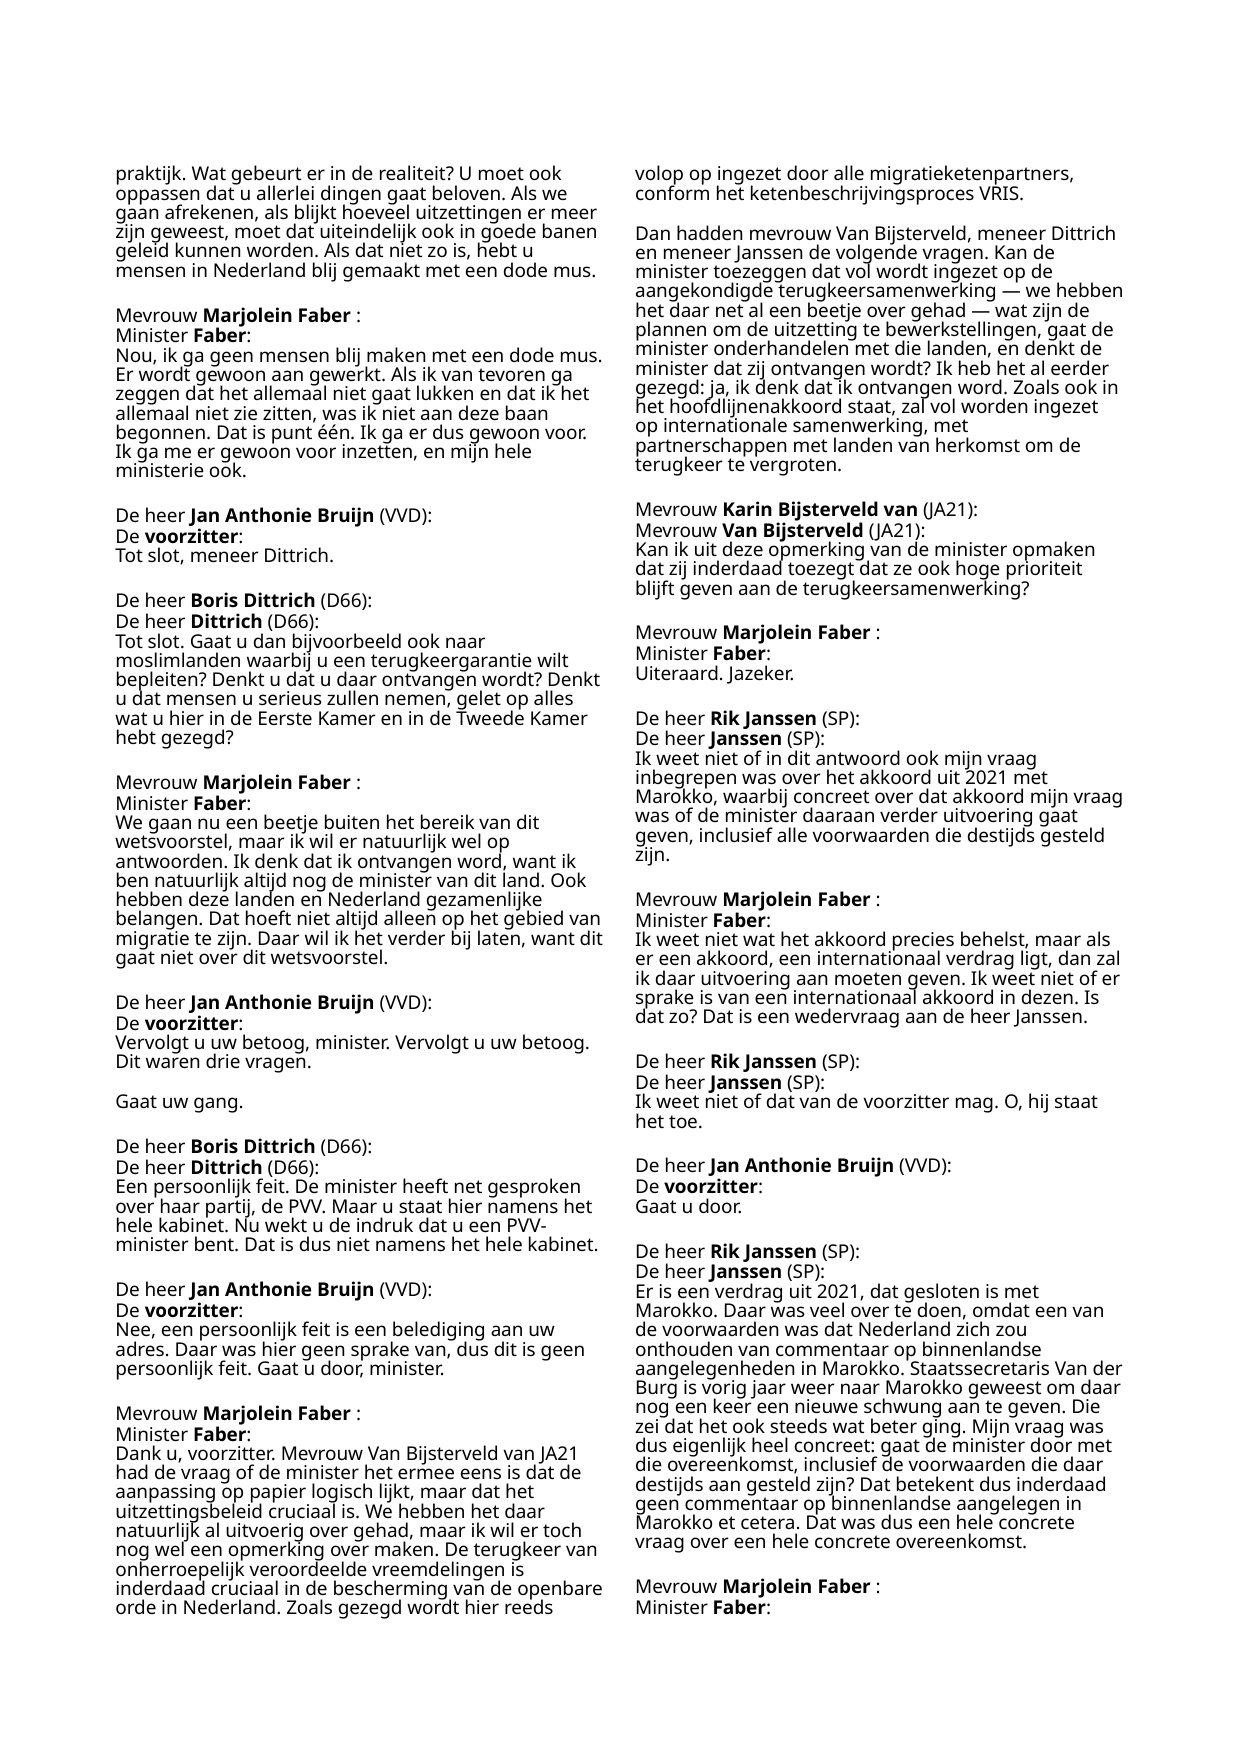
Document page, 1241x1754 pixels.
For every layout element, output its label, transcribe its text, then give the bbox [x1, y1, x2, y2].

text De heer Jan Anthonie Bruijn (VVD): [115, 502, 605, 528]
text Kan ik uit deze opmerking van de minister opmaken dat zij inderdaad toezegt dat ze ook hoge prioriteit blijft geven aan de terugkeersamenwerking? [635, 541, 1125, 599]
text De heer Jan Anthonie Bruijn (VVD): [635, 1153, 1125, 1178]
text Uiteraard. Jazeker. [635, 664, 1125, 684]
text Ik weet niet of dat van de voorzitter mag. O, hij staat het toe. [635, 1093, 1125, 1132]
text Dan hadden mevrouw Van Bijsterveld, meneer Dittrich en meneer Janssen de volgende vragen. Kan de minister toezeggen dat vol wordt ingezet op de aangekondigde terugkeersamenwerking — we hebben het daar net al een beetje over gehad — wat zijn de plannen om de uitzetting te bewerkstellingen, gaat de minister onderhandelen met die landen, en denkt de minister dat zij ontvangen wordt? Ik heb het al eerder gezegd: ja, ik denk dat ik ontvangen word. Zoals ook in het hoofdlijnenakkoord staat, zal vol worden ingezet op internationale samenwerking, met partnerschappen met landen van herkomst om de terugkeer te vergroten. [635, 224, 1125, 475]
text volop op ingezet door alle migratieketenpartners, conform het ketenbeschrijvingsproces VRIS. [635, 165, 1125, 204]
text De heer Rik Janssen (SP): [635, 1238, 1125, 1263]
text De voorzitter: [115, 1302, 605, 1321]
text praktijk. Wat gebeurt er in de realiteit? U moet ook oppassen dat u allerlei dingen gaat beloven. Als we gaan afrekenen, als blijkt hoeveel uitzettingen er meer zijn geweest, moet dat uiteindelijk ook in goede banen geleid kunnen worden. Als dat niet zo is, hebt u mensen in Nederland blij gemaakt met een dode mus. [115, 165, 605, 281]
text De voorzitter: [115, 1015, 605, 1034]
text Mevrouw Marjolein Faber : [635, 619, 1125, 645]
text Tot slot. Gaat u dan bijvoorbeeld ook naar moslimlanden waarbij u een terugkeergarantie wilt bepleiten? Denkt u dat u daar ontvangen wordt? Denkt u dat mensen u serieus zullen nemen, gelet op alles wat u hier in de Eerste Kamer en in de Tweede Kamer hebt gezegd? [115, 633, 605, 748]
text Minister Faber: [635, 912, 1125, 931]
text De heer Janssen (SP): [635, 1263, 1125, 1283]
text Gaat u door. [635, 1198, 1125, 1217]
text De heer Dittrich (D66): [115, 613, 605, 633]
text De heer Dittrich (D66): [115, 1159, 605, 1178]
text Mevrouw Karin Bijsterveld van (JA21): [635, 496, 1125, 522]
text Mevrouw Marjolein Faber : [635, 886, 1125, 912]
text De voorzitter: [635, 1178, 1125, 1198]
text Nou, ik ga geen mensen blij maken met een dode mus. Er wordt gewoon aan gewerkt. Als ik van tevoren ga zeggen dat het allemaal niet gaat lukken en dat ik het allemaal niet zie zitten, was ik niet aan deze baan begonnen. Dat is punt één. Ik ga er dus gewoon voor. Ik ga me er gewoon voor inzetten, en mijn hele ministerie ook. [115, 347, 605, 482]
text Mevrouw Marjolein Faber : [115, 302, 605, 327]
text Nee, een persoonlijk feit is een belediging aan uw adres. Daar was hier geen sprake van, dus dit is geen persoonlijk feit. Gaat u door, minister. [115, 1321, 605, 1379]
text De heer Janssen (SP): [635, 1074, 1125, 1093]
text De heer Rik Janssen (SP): [635, 1048, 1125, 1074]
text Mevrouw Van Bijsterveld (JA21): [635, 522, 1125, 541]
text De heer Boris Dittrich (D66): [115, 1133, 605, 1159]
text We gaan nu een beetje buiten het bereik van dit wetsvoorstel, maar ik wil er natuurlijk wel op antwoorden. Ik denk dat ik ontvangen word, want ik ben natuurlijk altijd nog de minister van dit land. Ook hebben deze landen en Nederland gezamenlijke belangen. Dat hoeft niet altijd alleen op het gebied van migratie te zijn. Daar wil ik het verder bij laten, want dit gaat niet over dit wetsvoorstel. [115, 814, 605, 968]
text Mevrouw Marjolein Faber : [115, 769, 605, 795]
text De voorzitter: [115, 528, 605, 547]
text De heer Janssen (SP): [635, 730, 1125, 750]
text Er is een verdrag uit 2021, dat gesloten is met Marokko. Daar was veel over te doen, omdat een van de voorwaarden was dat Nederland zich zou onthouden van commentaar op binnenlandse aangelegenheden in Marokko. Staatssecretaris Van der Burg is vorig jaar weer naar Marokko geweest om daar nog een keer een nieuwe schwung aan te geven. Die zei dat het ook steeds wat beter ging. Mijn vraag was dus eigenlijk heel concreet: gaat de minister door met die overeenkomst, inclusief de voorwaarden die daar destijds aan gesteld zijn? Dat betekent dus inderdaad geen commentaar op binnenlandse aangelegen in Marokko et cetera. Dat was dus een hele concrete vraag over een hele concrete overeenkomst. [635, 1283, 1125, 1553]
text Minister Faber: [635, 1599, 1125, 1618]
text Minister Faber: [115, 327, 605, 347]
text Mevrouw Marjolein Faber : [635, 1573, 1125, 1599]
text De heer Rik Janssen (SP): [635, 705, 1125, 730]
text Minister Faber: [115, 795, 605, 814]
text Vervolgt u uw betoog, minister. Vervolgt u uw betoog. Dit waren drie vragen. [115, 1034, 605, 1073]
text Mevrouw Marjolein Faber : [115, 1400, 605, 1426]
text Minister Faber: [115, 1426, 605, 1445]
text De heer Jan Anthonie Bruijn (VVD): [115, 989, 605, 1015]
text Dank u, voorzitter. Mevrouw Van Bijsterveld van JA21 had de vraag of de minister het ermee eens is dat de aanpassing op papier logisch lijkt, maar dat het uitzettingsbeleid cruciaal is. We hebben het daar natuurlijk al uitvoerig over gehad, maar ik wil er toch nog wel een opmerking over maken. De terugkeer van onherroepelijk veroordeelde vreemdelingen is inderdaad cruciaal in de bescherming van de openbare orde in Nederland. Zoals gezegd wordt hier reeds [115, 1445, 605, 1618]
text De heer Boris Dittrich (D66): [115, 588, 605, 613]
text Ik weet niet of in dit antwoord ook mijn vraag inbegrepen was over het akkoord uit 2021 met Marokko, waarbij concreet over dat akkoord mijn vraag was of de minister daaraan verder uitvoering gaat geven, inclusief alle voorwaarden die destijds gesteld zijn. [635, 750, 1125, 865]
text Een persoonlijk feit. De minister heeft net gesproken over haar partij, de PVV. Maar u staat hier namens het hele kabinet. Nu wekt u de indruk dat u een PVV-minister bent. Dat is dus niet namens het hele kabinet. [115, 1178, 605, 1256]
text Gaat uw gang. [115, 1093, 605, 1113]
text Minister Faber: [635, 645, 1125, 664]
text Ik weet niet wat het akkoord precies behelst, maar als er een akkoord, een internationaal verdrag ligt, dan zal ik daar uitvoering aan moeten geven. Ik weet niet of er sprake is van een internationaal akkoord in dezen. Is dat zo? Dat is een wedervraag aan de heer Janssen. [635, 931, 1125, 1027]
text Tot slot, meneer Dittrich. [115, 547, 605, 567]
text De heer Jan Anthonie Bruijn (VVD): [115, 1276, 605, 1302]
